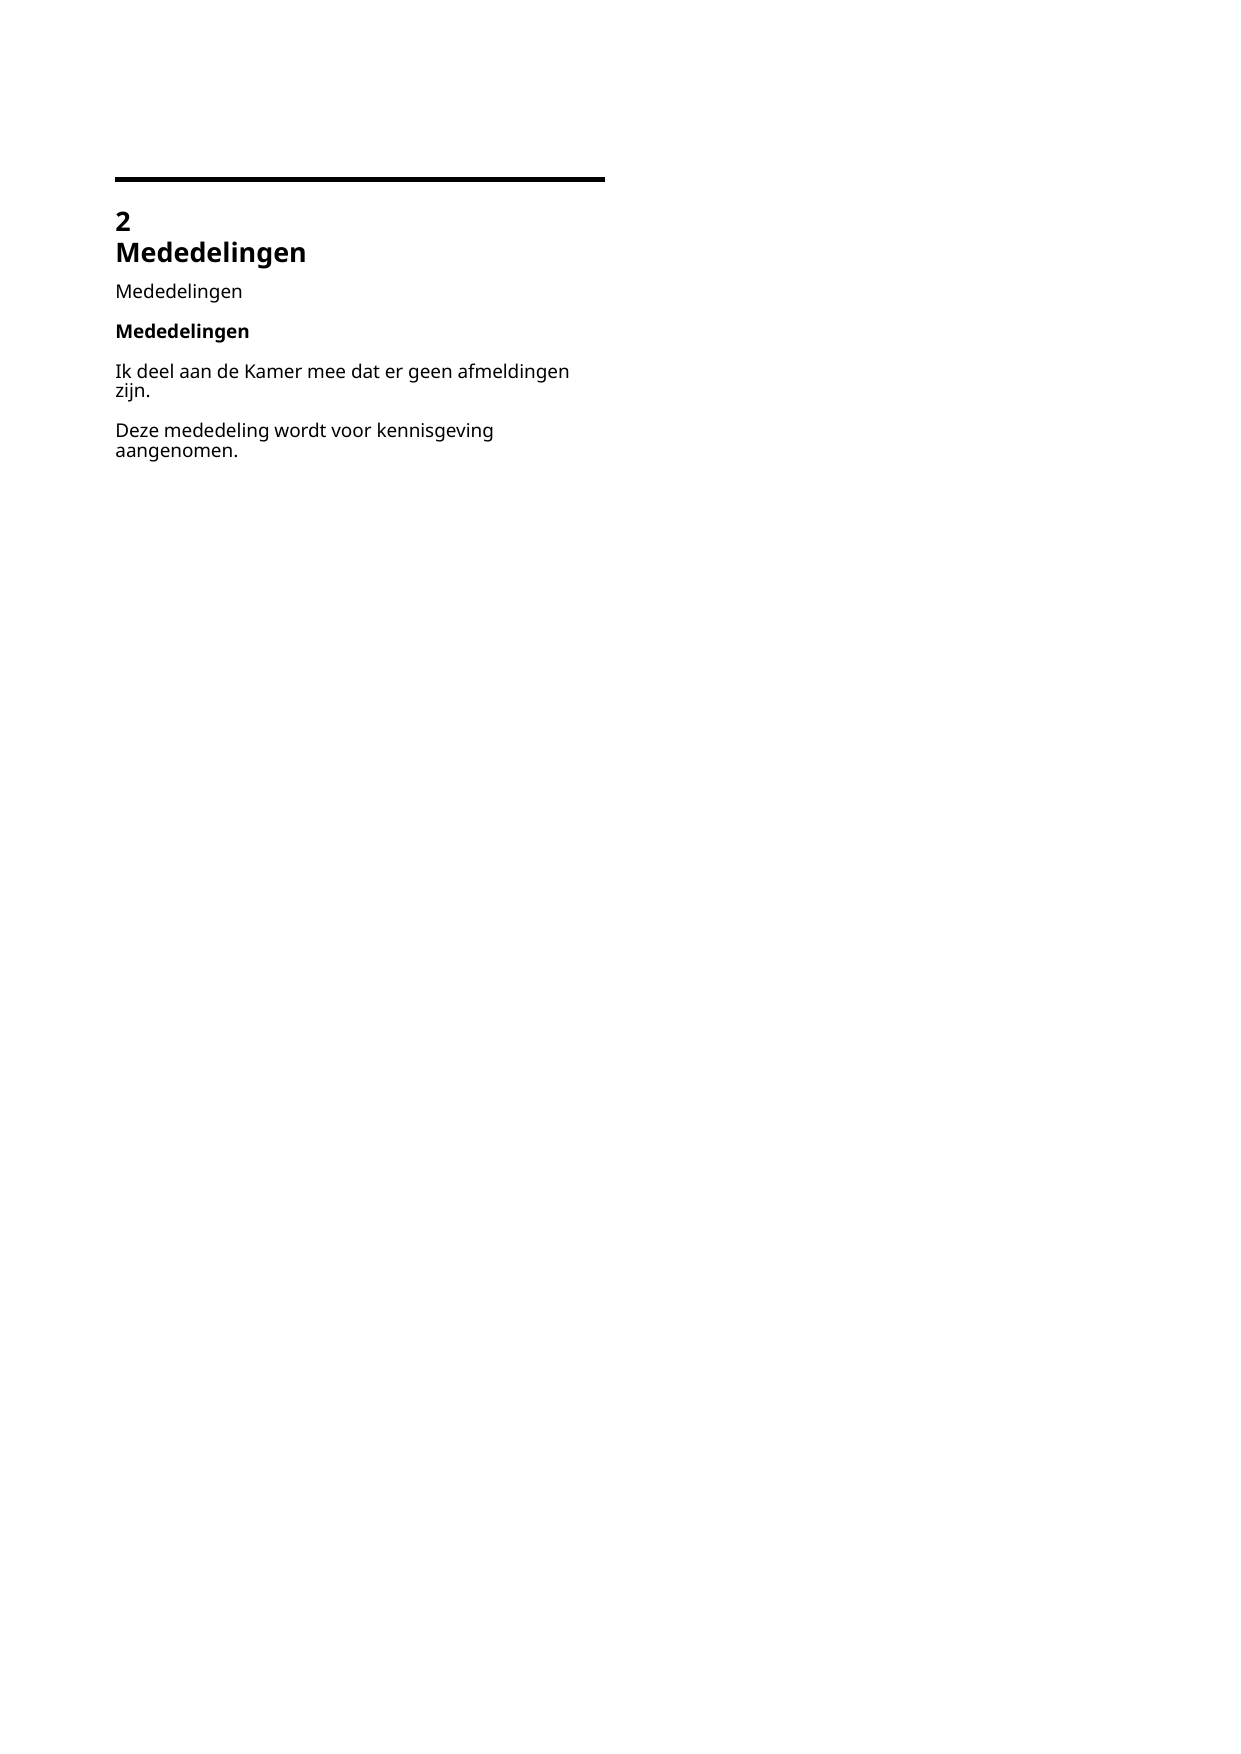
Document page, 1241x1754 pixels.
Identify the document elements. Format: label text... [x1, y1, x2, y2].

text Deze mededeling wordt voor kennisgeving aangenomen. [115, 422, 605, 461]
text 2 [115, 203, 605, 239]
text Ik deel aan de Kamer mee dat er geen afmeldingen zijn. [115, 363, 605, 402]
text Mededelingen [115, 323, 605, 342]
text Mededelingen [115, 283, 605, 302]
text Mededelingen [115, 239, 605, 283]
